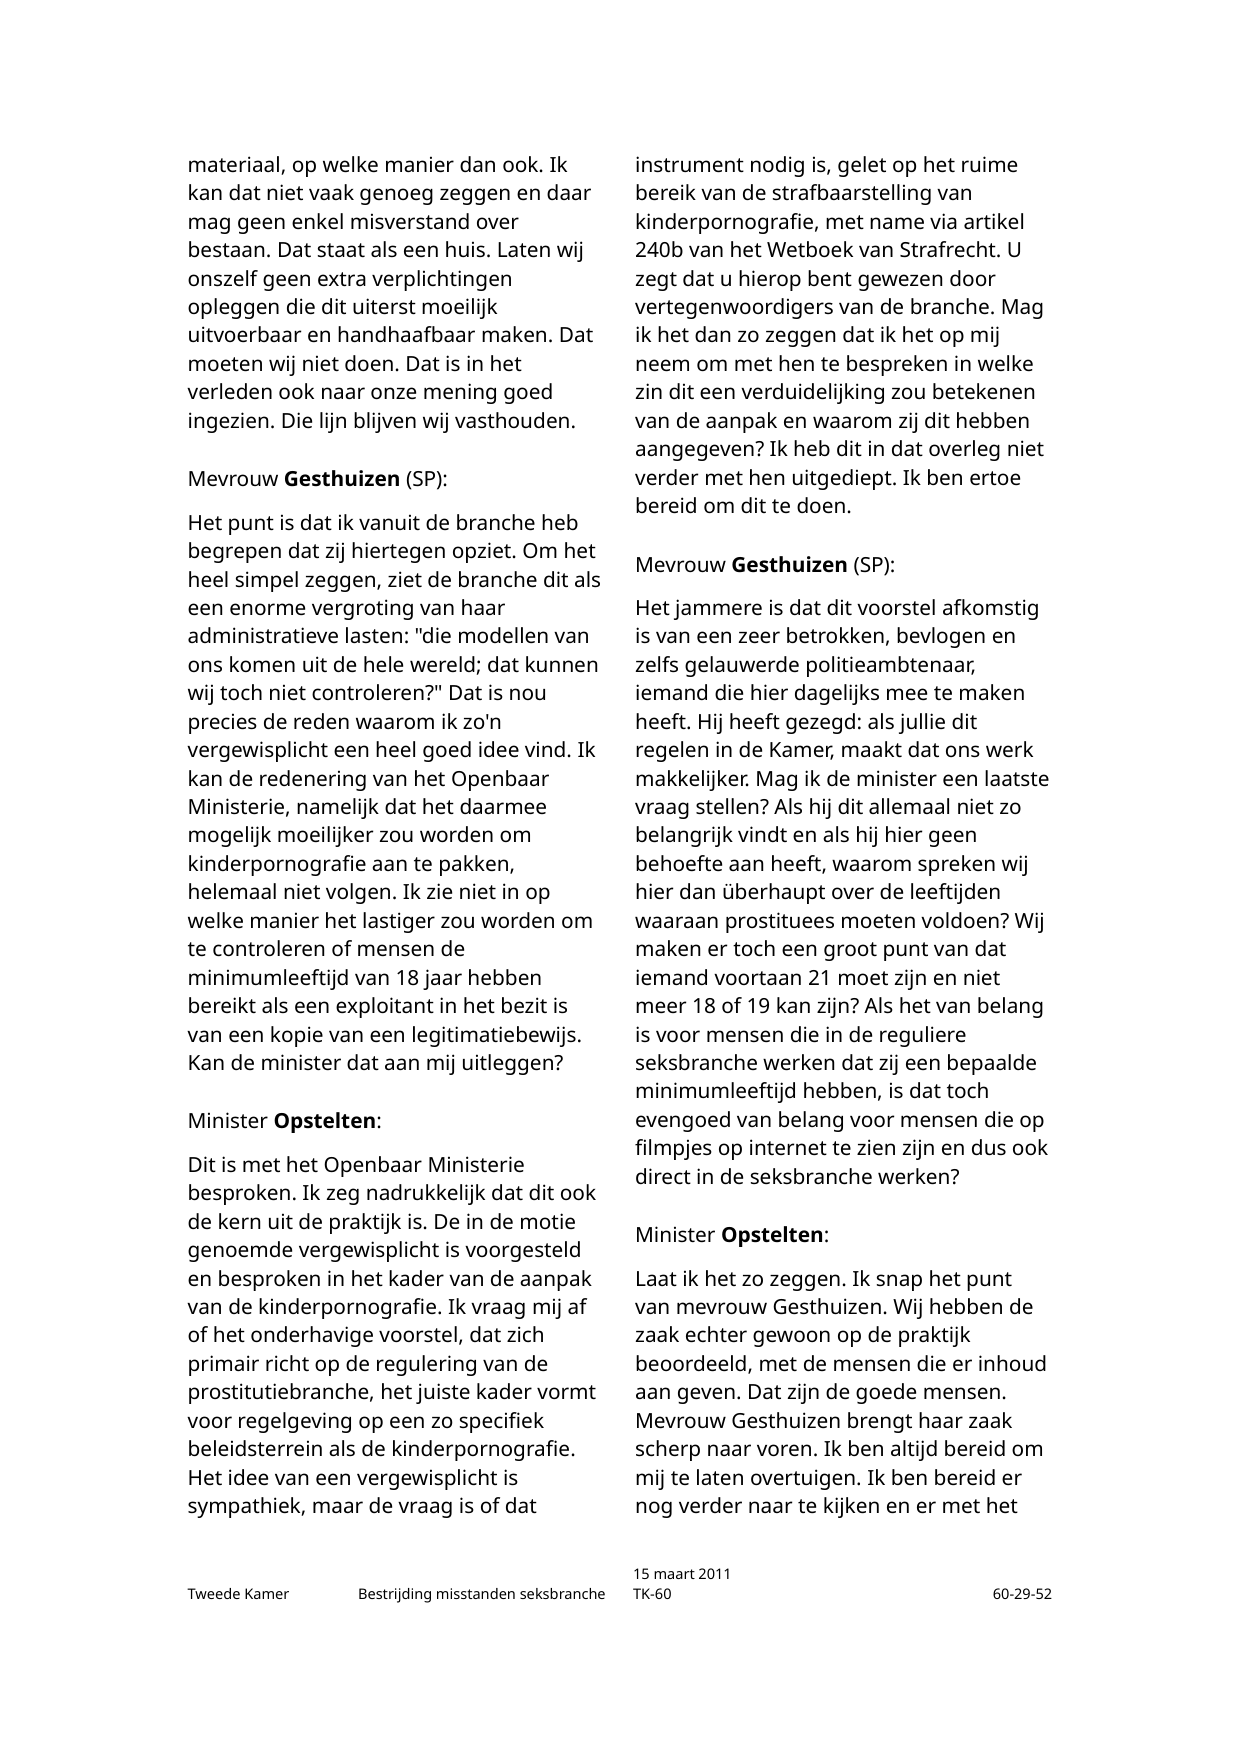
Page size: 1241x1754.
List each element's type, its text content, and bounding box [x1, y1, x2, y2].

text Het punt is dat ik vanuit de branche heb begrepen dat zij hiertegen opziet. Om het heel simpel zeggen, ziet de branche dit als een enorme vergroting van haar administratieve lasten: "die modellen van ons komen uit de hele wereld; dat kunnen wij toch niet controleren?" Dat is nou precies de reden waarom ik zo'n vergewisplicht een heel goed idee vind. Ik kan de redenering van het Openbaar Ministerie, namelijk dat het daarmee mogelijk moeilijker zou worden om kinderpornografie aan te pakken, helemaal niet volgen. Ik zie niet in op welke manier het lastiger zou worden om te controleren of mensen de minimumleeftijd van 18 jaar hebben bereikt als een exploitant in het bezit is van een kopie van een legitimatiebewijs. Kan de minister dat aan mij uitleggen? [187, 508, 605, 1077]
text Mevrouw Gesthuizen (SP): [635, 550, 1053, 578]
text Minister Opstelten: [635, 1220, 1053, 1249]
text Mevrouw Gesthuizen (SP): [187, 464, 605, 493]
text Dit is met het Openbaar Ministerie besproken. Ik zeg nadrukkelijk dat dit ook de kern uit de praktijk is. De in de motie genoemde vergewisplicht is voorgesteld en besproken in het kader van de aanpak van de kinderpornografie. Ik vraag mij af of het onderhavige voorstel, dat zich primair richt op de regulering van de prostitutiebranche, het juiste kader vormt voor regelgeving op een zo specifiek beleidsterrein als de kinderpornografie. Het idee van een vergewisplicht is sympathiek, maar de vraag is of dat [187, 1150, 605, 1520]
text materiaal, op welke manier dan ook. Ik kan dat niet vaak genoeg zeggen en daar mag geen enkel misverstand over bestaan. Dat staat als een huis. Laten wij onszelf geen extra verplichtingen opleggen die dit uiterst moeilijk uitvoerbaar en handhaafbaar maken. Dat moeten wij niet doen. Dat is in het verleden ook naar onze mening goed ingezien. Die lijn blijven wij vasthouden. [187, 150, 605, 434]
text Laat ik het zo zeggen. Ik snap het punt van mevrouw Gesthuizen. Wij hebben de zaak echter gewoon op de praktijk beoordeeld, met de mensen die er inhoud aan geven. Dat zijn de goede mensen. Mevrouw Gesthuizen brengt haar zaak scherp naar voren. Ik ben altijd bereid om mij te laten overtuigen. Ik ben bereid er nog verder naar te kijken en er met het [635, 1264, 1053, 1520]
text Minister Opstelten: [187, 1107, 605, 1135]
text Het jammere is dat dit voorstel afkomstig is van een zeer betrokken, bevlogen en zelfs gelauwerde politieambtenaar, iemand die hier dagelijks mee te maken heeft. Hij heeft gezegd: als jullie dit regelen in de Kamer, maakt dat ons werk makkelijker. Mag ik de minister een laatste vraag stellen? Als hij dit allemaal niet zo belangrijk vindt en als hij hier geen behoefte aan heeft, waarom spreken wij hier dan überhaupt over de leeftijden waaraan prostituees moeten voldoen? Wij maken er toch een groot punt van dat iemand voortaan 21 moet zijn en niet meer 18 of 19 kan zijn? Als het van belang is voor mensen die in de reguliere seksbranche werken dat zij een bepaalde minimumleeftijd hebben, is dat toch evengoed van belang voor mensen die op filmpjes op internet te zien zijn en dus ook direct in de seksbranche werken? [635, 593, 1053, 1190]
text instrument nodig is, gelet op het ruime bereik van de strafbaarstelling van kinderpornografie, met name via artikel 240b van het Wetboek van Strafrecht. U zegt dat u hierop bent gewezen door vertegenwoordigers van de branche. Mag ik het dan zo zeggen dat ik het op mij neem om met hen te bespreken in welke zin dit een verduidelijking zou betekenen van de aanpak en waarom zij dit hebben aangegeven? Ik heb dit in dat overleg niet verder met hen uitgediept. Ik ben ertoe bereid om dit te doen. [635, 150, 1053, 520]
